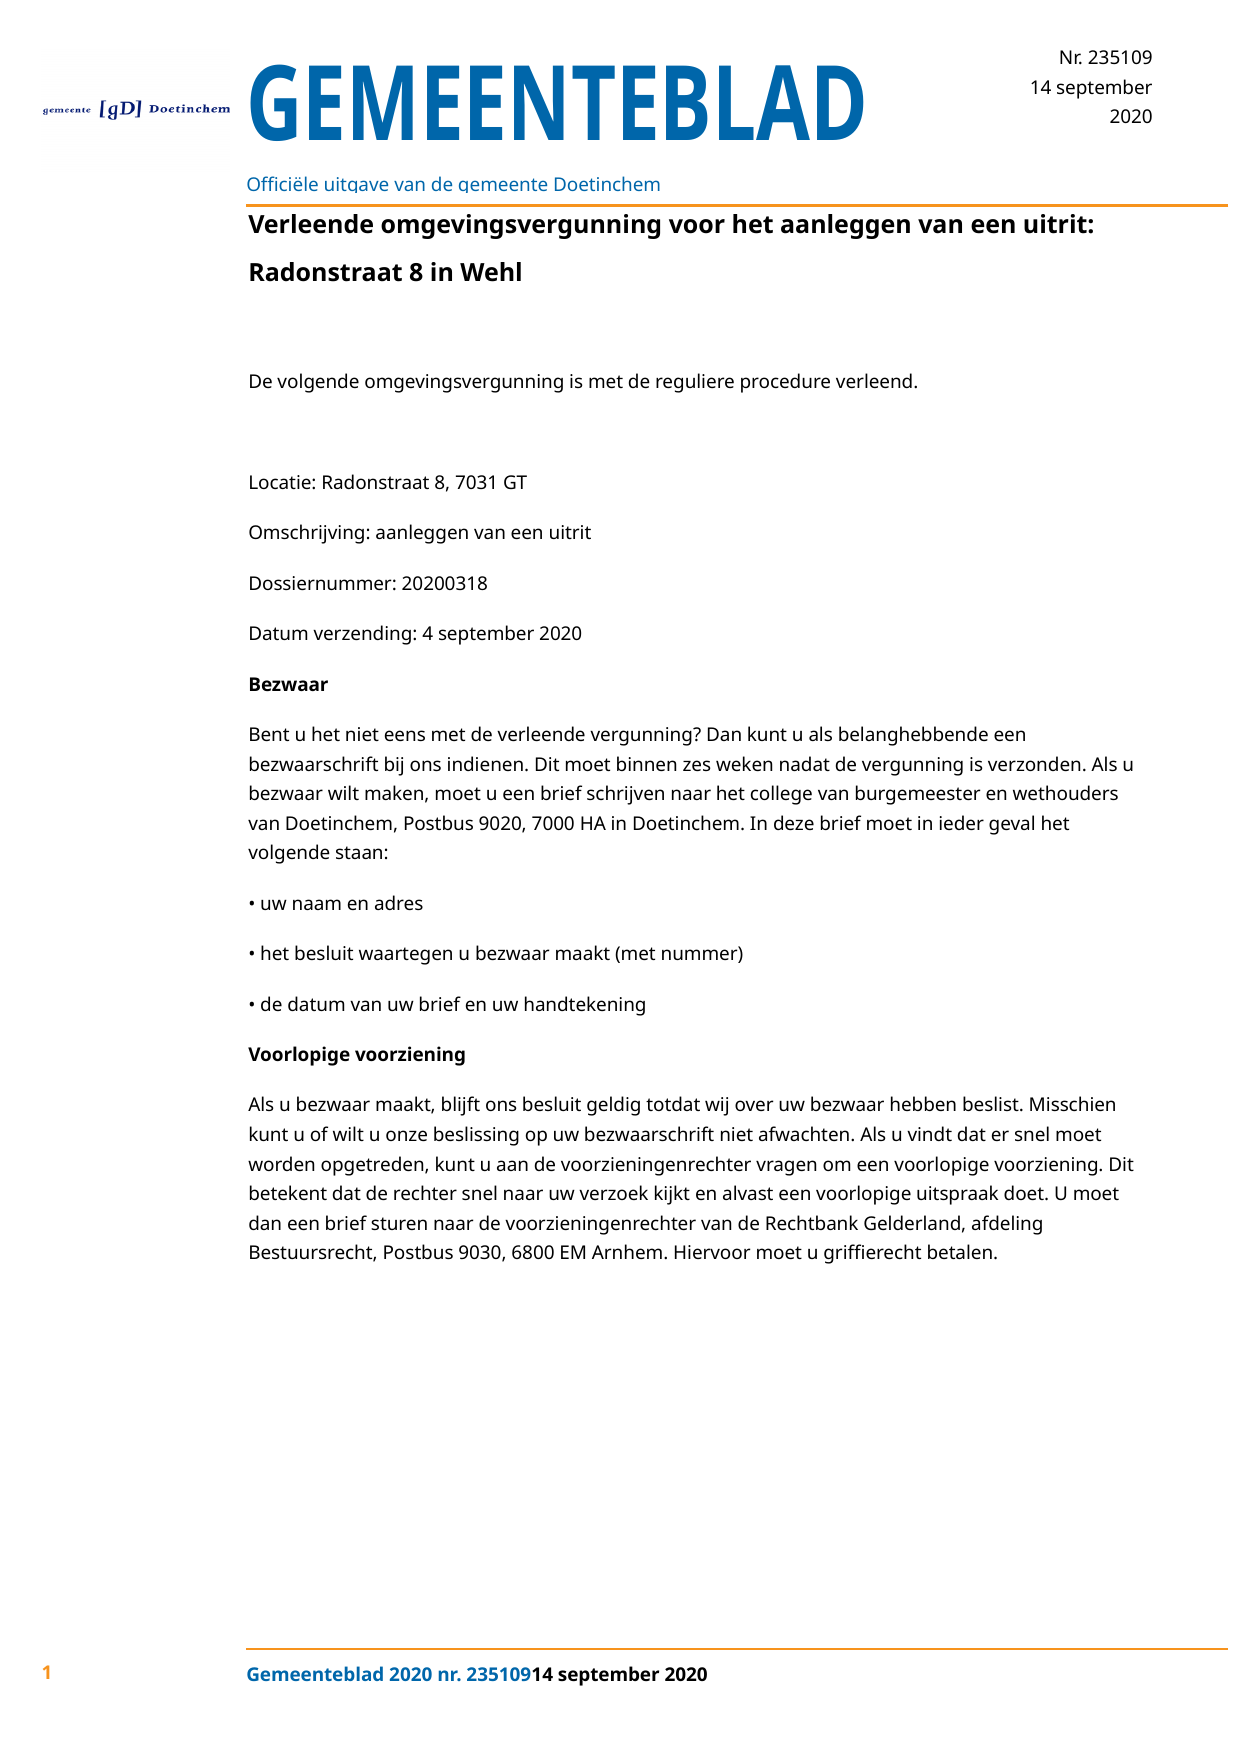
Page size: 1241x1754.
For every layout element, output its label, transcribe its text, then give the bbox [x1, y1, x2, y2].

text • uw naam en adres [248, 890, 1152, 916]
picture [41, 47, 231, 172]
text Bent u het niet eens met de verleende vergunning? Dan kunt u als belanghebbende een bezwaarschrift bij ons indienen. Dit moet binnen zes weken nadat de vergunning is verzonden. Als u bezwaar wilt maken, moet u een brief schrijven naar het college van burgemeester en wethouders van Doetinchem, Postbus 9020, 7000 HA in Doetinchem. In deze brief moet in ieder geval het volgende staan: [248, 721, 1152, 865]
text Als u bezwaar maakt, blijft ons besluit geldig totdat wij over uw bezwaar hebben beslist. Misschien kunt u of wilt u onze beslissing op uw bezwaarschrift niet afwachten. Als u vindt dat er snel moet worden opgetreden, kunt u aan de voorzieningenrechter vragen om een voorlopige voorziening. Dit betekent dat de rechter snel naar uw verzoek kijkt en alvast een voorlopige uitspraak doet. U moet dan een brief sturen naar de voorzieningenrechter van de Rechtbank Gelderland, afdeling Bestuursrecht, Postbus 9030, 6800 EM Arnhem. Hiervoor moet u griffierecht betalen. [248, 1092, 1152, 1265]
text Verleende omgevingsvergunning voor het aanleggen van een uitrit: Radonstraat 8 in Wehl [248, 207, 1152, 288]
text Locatie: Radonstraat 8, 7031 GT [248, 469, 1152, 495]
text • de datum van uw brief en uw handtekening [248, 991, 1152, 1017]
text De volgende omgevingsvergunning is met de reguliere procedure verleend. [248, 368, 1152, 394]
text Voorlopige voorziening [248, 1041, 1152, 1067]
text Dossiernummer: 20200318 [248, 570, 1152, 596]
text Bezwaar [248, 671, 1152, 697]
text Datum verzending: 4 september 2020 [248, 620, 1152, 646]
text Omschrijving: aanleggen van een uitrit [248, 519, 1152, 545]
text • het besluit waartegen u bezwaar maakt (met nummer) [248, 940, 1152, 966]
